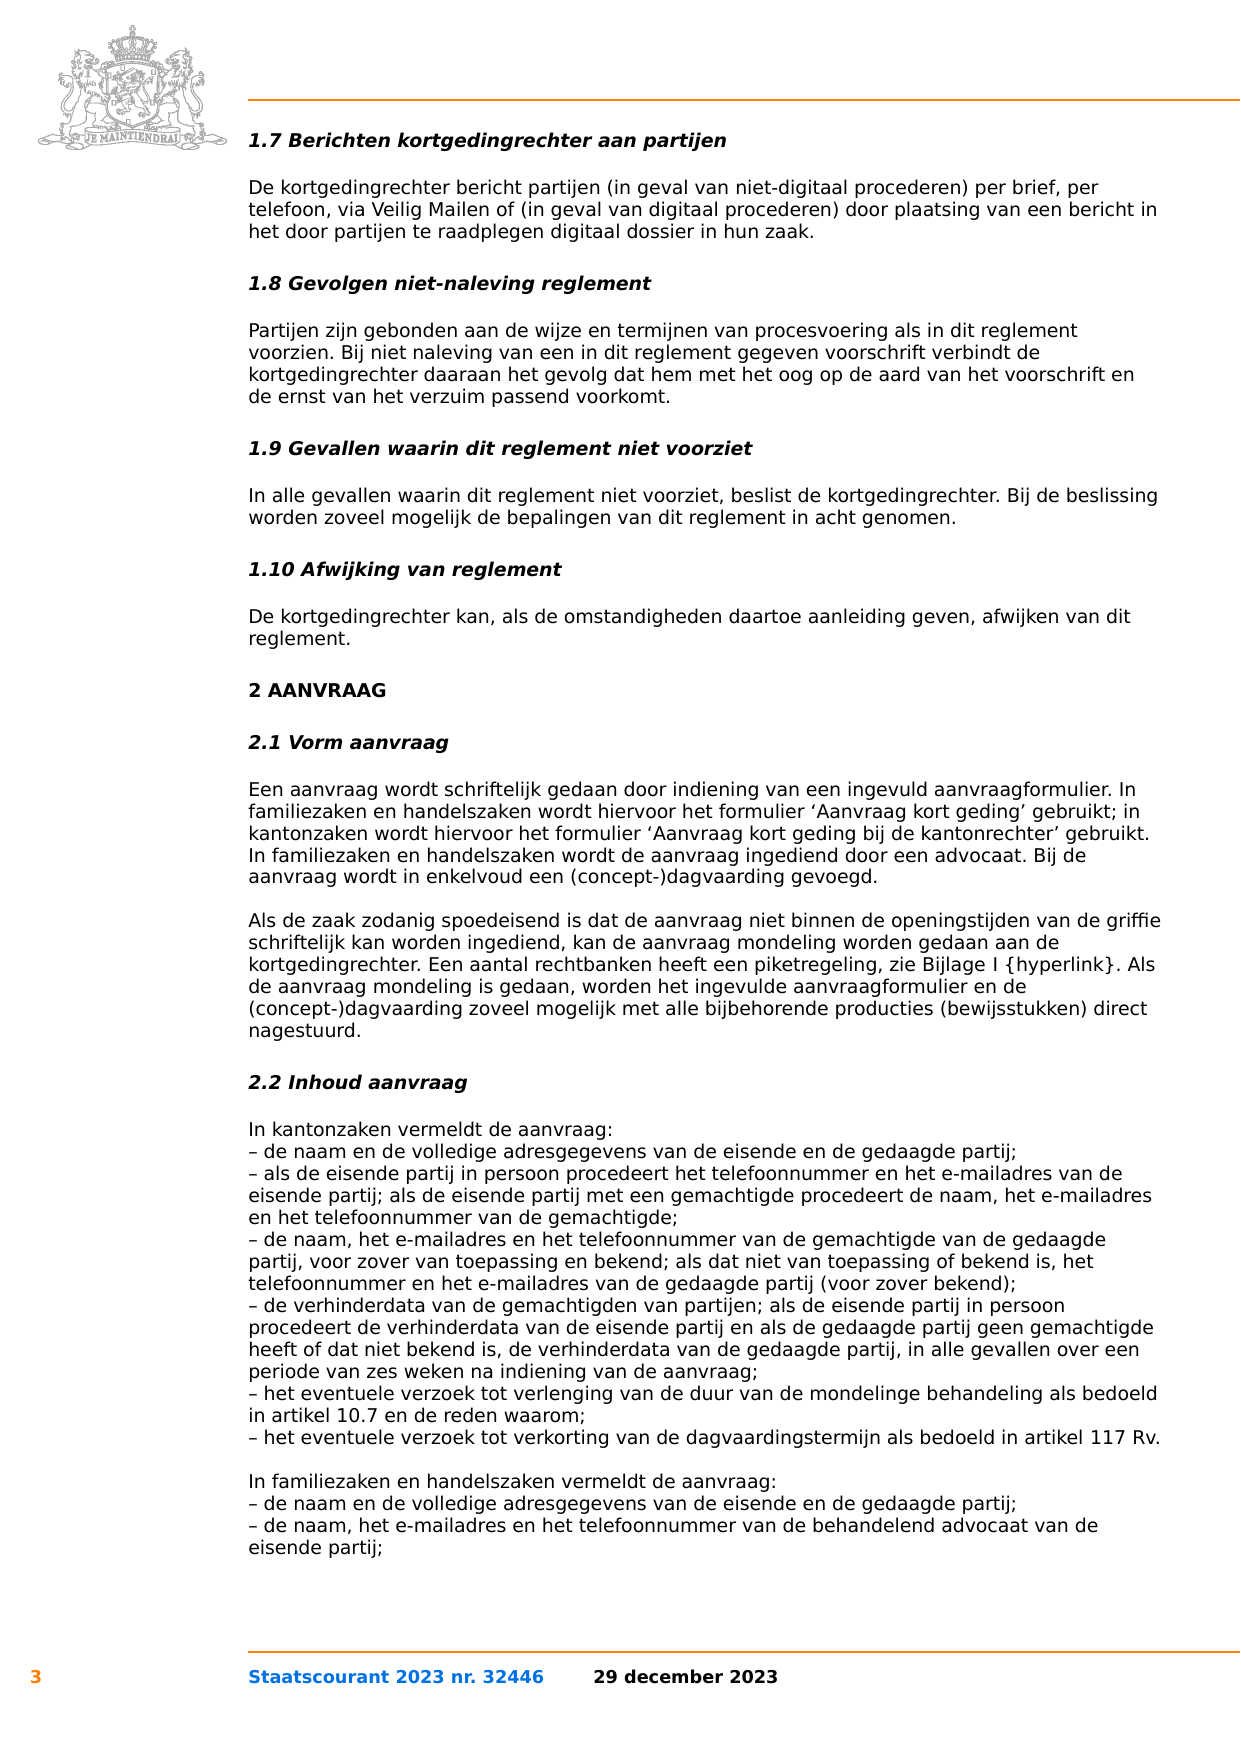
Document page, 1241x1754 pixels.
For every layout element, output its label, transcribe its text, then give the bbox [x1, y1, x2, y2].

text In kantonzaken vermeldt de aanvraag: [248, 1119, 1163, 1141]
subtitle 2 AANVRAAG [248, 679, 1163, 702]
text – als de eisende partij in persoon procedeert het telefoonnummer en het e-mailadres van de eisende partij; als de eisende partij met een gemachtigde procedeert de naam, het e-mailadres en het telefoonnummer van de gemachtigde; [248, 1163, 1163, 1229]
text – de naam en de volledige adresgegevens van de eisende en de gedaagde partij; [248, 1493, 1163, 1515]
text – het eventuele verzoek tot verlenging van de duur van de mondelinge behandeling als bedoeld in artikel 10.7 en de reden waarom; [248, 1383, 1163, 1427]
subtitle 2.2 Inhoud aanvraag [248, 1072, 1163, 1094]
text Als de zaak zodanig spoedeisend is dat de aanvraag niet binnen de openingstijden van de griffie schriftelijk kan worden ingediend, kan de aanvraag mondeling worden gedaan aan de kortgedingrechter. Een aantal rechtbanken heeft een piketregeling, zie Bijlage I {hyperlink}. Als de aanvraag mondeling is gedaan, worden het ingevulde aanvraagformulier en de (concept-)dagvaarding zoveel mogelijk met alle bijbehorende producties (bewijsstukken) direct nagestuurd. [248, 910, 1163, 1042]
text – de verhinderdata van de gemachtigden van partijen; als de eisende partij in persoon procedeert de verhinderdata van de eisende partij en als de gedaagde partij geen gemachtigde heeft of dat niet bekend is, de verhinderdata van de gedaagde partij, in alle gevallen over een periode van zes weken na indiening van de aanvraag; [248, 1295, 1163, 1383]
picture [38, 25, 227, 150]
text – de naam en de volledige adresgegevens van de eisende en de gedaagde partij; [248, 1141, 1163, 1163]
subtitle 1.10 Afwijking van reglement [248, 559, 1163, 581]
subtitle 2.1 Vorm aanvraag [248, 732, 1163, 753]
text De kortgedingrechter bericht partijen (in geval van niet-digitaal procederen) per brief, per telefoon, via Veilig Mailen of (in geval van digitaal procederen) door plaatsing van een bericht in het door partijen te raadplegen digitaal dossier in hun zaak. [248, 177, 1163, 243]
subtitle 1.9 Gevallen waarin dit reglement niet voorziet [248, 438, 1163, 460]
text In familiezaken en handelszaken vermeldt de aanvraag: [248, 1471, 1163, 1493]
subtitle 1.7 Berichten kortgedingrechter aan partijen [248, 130, 1163, 152]
text – de naam, het e-mailadres en het telefoonnummer van de behandelend advocaat van de eisende partij; [248, 1515, 1163, 1559]
text Een aanvraag wordt schriftelijk gedaan door indiening van een ingevuld aanvraagformulier. In familiezaken en handelszaken wordt hiervoor het formulier ‘Aanvraag kort geding’ gebruikt; in kantonzaken wordt hiervoor het formulier ‘Aanvraag kort geding bij de kantonrechter’ gebruikt. In familiezaken en handelszaken wordt de aanvraag ingediend door een advocaat. Bij de aanvraag wordt in enkelvoud een (concept-)dagvaarding gevoegd. [248, 778, 1163, 888]
text In alle gevallen waarin dit reglement niet voorziet, beslist de kortgedingrechter. Bij de beslissing worden zoveel mogelijk de bepalingen van dit reglement in acht genomen. [248, 485, 1163, 529]
text De kortgedingrechter kan, als de omstandigheden daartoe aanleiding geven, afwijken van dit reglement. [248, 606, 1163, 649]
text Partijen zijn gebonden aan de wijze en termijnen van procesvoering als in dit reglement voorzien. Bij niet naleving van een in dit reglement gegeven voorschrift verbindt de kortgedingrechter daaraan het gevolg dat hem met het oog op de aard van het voorschrift en de ernst van het verzuim passend voorkomt. [248, 320, 1163, 408]
text – de naam, het e-mailadres en het telefoonnummer van de gemachtigde van de gedaagde partij, voor zover van toepassing en bekend; als dat niet van toepassing of bekend is, het telefoonnummer en het e-mailadres van de gedaagde partij (voor zover bekend); [248, 1229, 1163, 1295]
text – het eventuele verzoek tot verkorting van de dagvaardingstermijn als bedoeld in artikel 117 Rv. [248, 1427, 1163, 1449]
subtitle 1.8 Gevolgen niet-naleving reglement [248, 273, 1163, 295]
